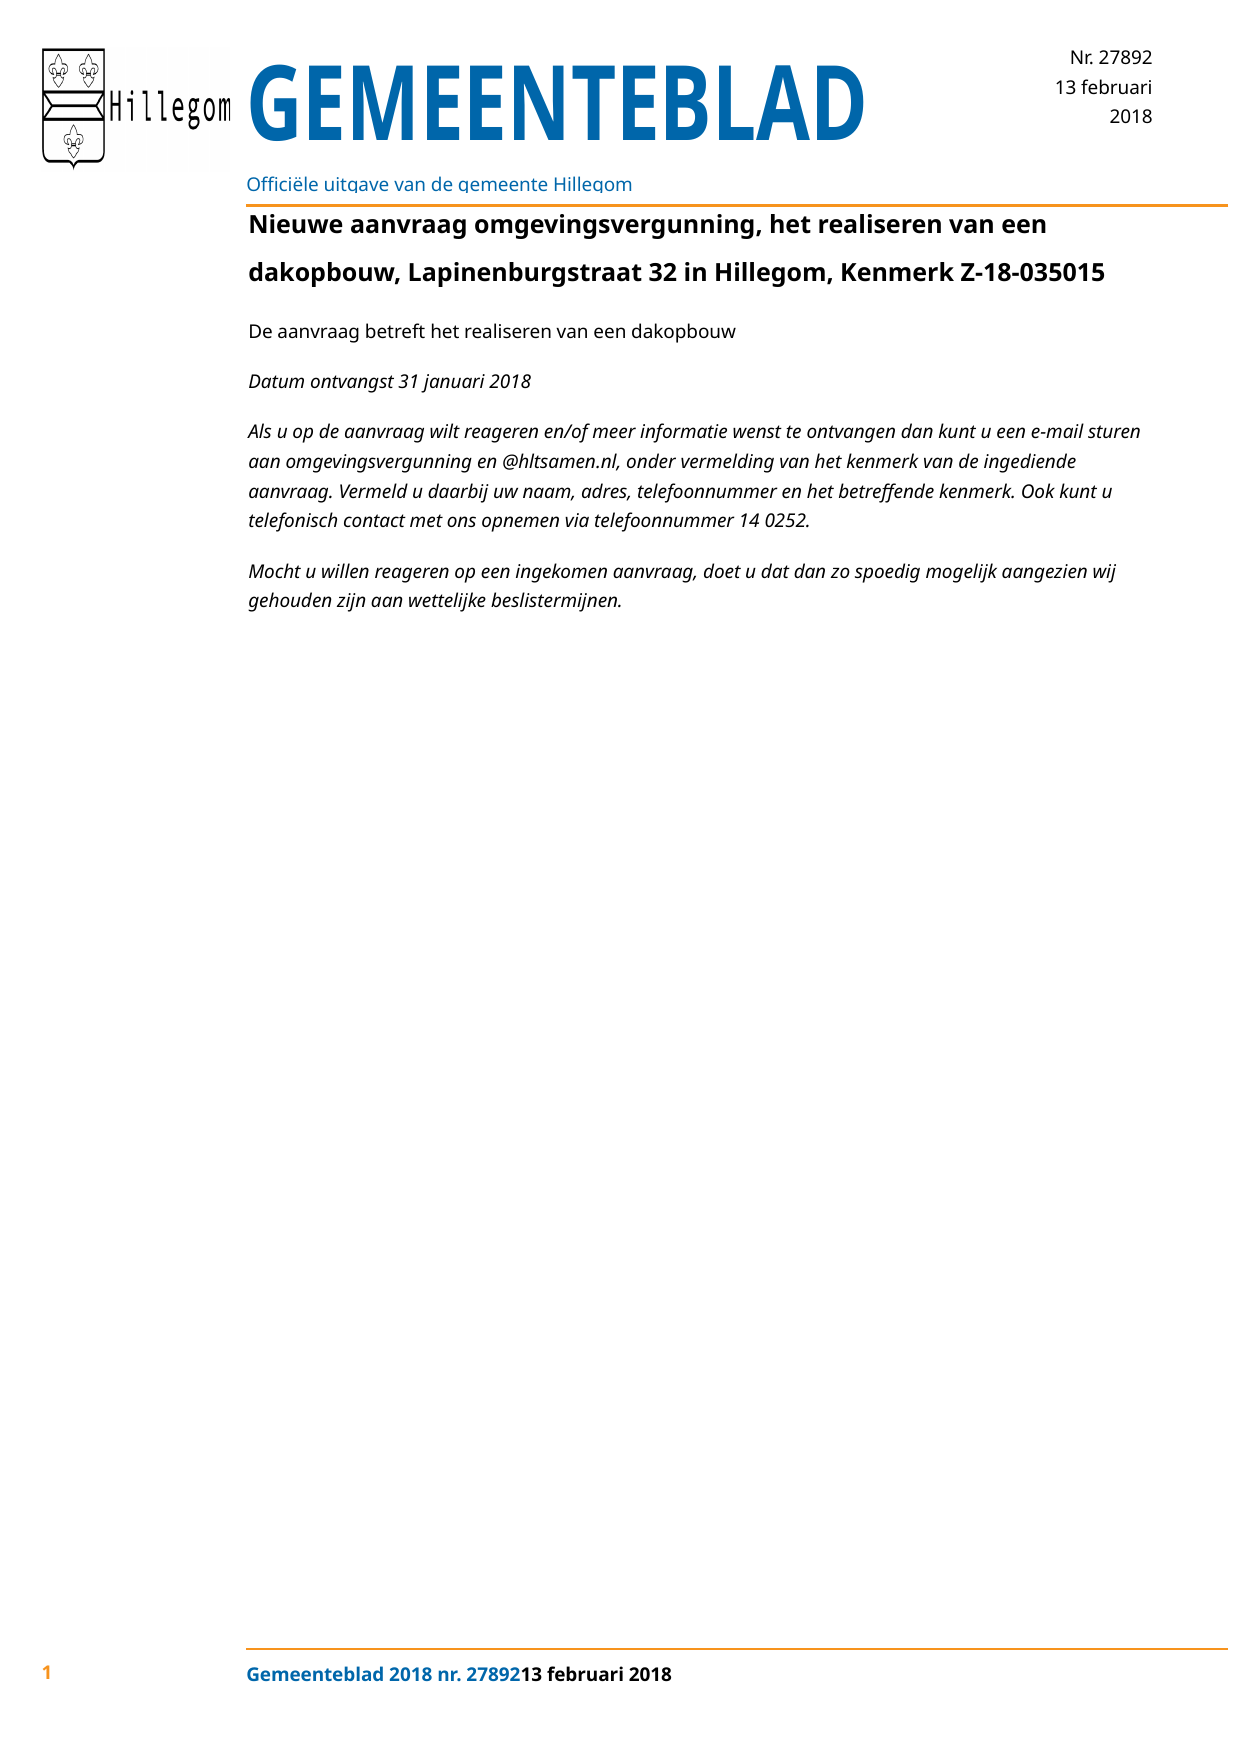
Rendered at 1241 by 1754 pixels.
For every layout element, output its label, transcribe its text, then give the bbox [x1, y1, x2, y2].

text Nieuwe aanvraag omgevingsvergunning, het realiseren van een dakopbouw, Lapinenburgstraat 32 in Hillegom, Kenmerk Z-18-035015 [248, 207, 1152, 288]
text Mocht u willen reageren op een ingekomen aanvraag, doet u dat dan zo spoedig mogelijk aangezien wij gehouden zijn aan wettelijke beslistermijnen. [248, 558, 1152, 613]
text Datum ontvangst 31 januari 2018 [248, 368, 1152, 394]
picture [41, 47, 231, 172]
text Als u op de aanvraag wilt reageren en/of meer informatie wenst te ontvangen dan kunt u een e-mail sturen aan omgevingsvergunning en @hltsamen.nl, onder vermelding van het kenmerk van de ingediende aanvraag. Vermeld u daarbij uw naam, adres, telefoonnummer en het betreffende kenmerk. Ook kunt u telefonisch contact met ons opnemen via telefoonnummer 14 0252. [248, 419, 1152, 533]
text De aanvraag betreft het realiseren van een dakopbouw [248, 318, 1152, 344]
